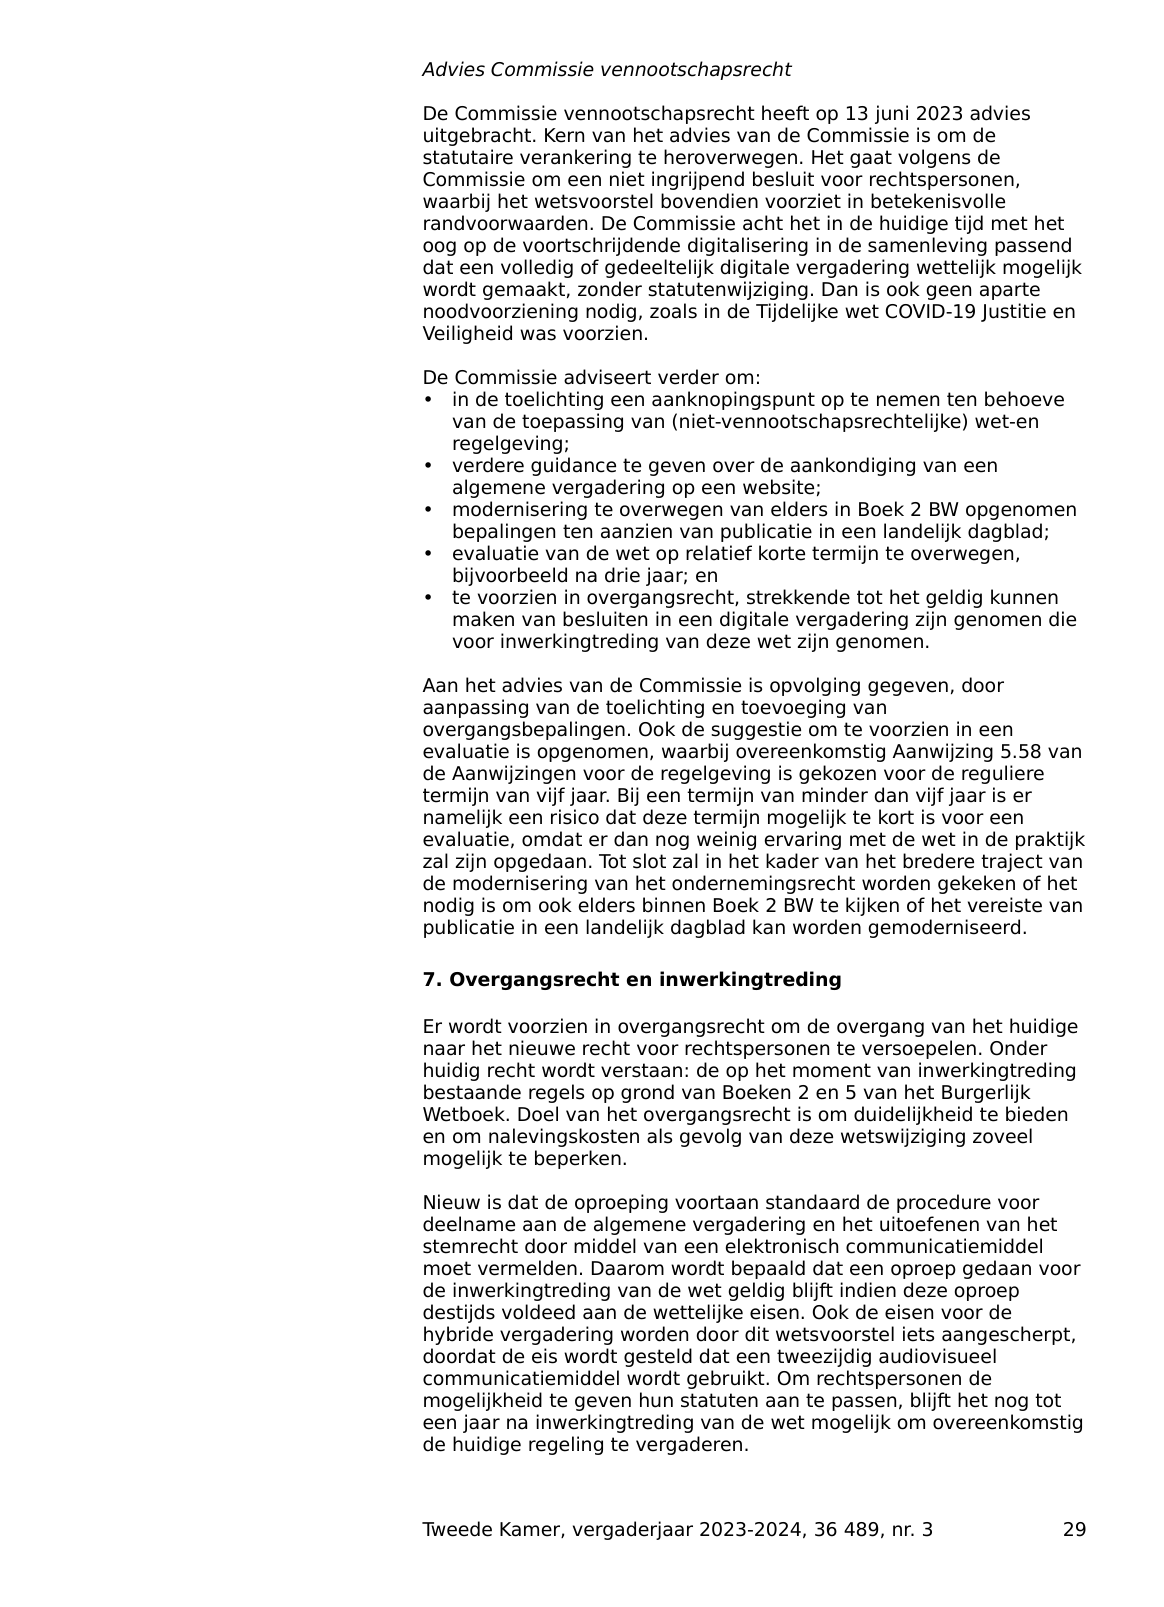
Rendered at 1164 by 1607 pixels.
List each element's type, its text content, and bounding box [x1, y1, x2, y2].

text • verdere guidance te geven over de aankondiging van een algemene vergadering op een website; [422, 455, 1087, 499]
text De Commissie adviseert verder om: [422, 367, 1087, 389]
text • in de toelichting een aanknopingspunt op te nemen ten behoeve van de toepassing van (niet-vennootschapsrechtelijke) wet-en regelgeving; [422, 389, 1087, 455]
text • evaluatie van de wet op relatief korte termijn te overwegen, bijvoorbeeld na drie jaar; en [422, 543, 1087, 587]
text Er wordt voorzien in overgangsrecht om de overgang van het huidige naar het nieuwe recht voor rechtspersonen te versoepelen. Onder huidig recht wordt verstaan: de op het moment van inwerkingtreding bestaande regels op grond van Boeken 2 en 5 van het Burgerlijk Wetboek. Doel van het overgangsrecht is om duidelijkheid te bieden en om nalevingskosten als gevolg van deze wetswijziging zoveel mogelijk te beperken. [422, 1016, 1087, 1170]
text De Commissie vennootschapsrecht heeft op 13 juni 2023 advies uitgebracht. Kern van het advies van de Commissie is om de statutaire verankering te heroverwegen. Het gaat volgens de Commissie om een niet ingrijpend besluit voor rechtspersonen, waarbij het wetsvoorstel bovendien voorziet in betekenisvolle randvoorwaarden. De Commissie acht het in de huidige tijd met het oog op de voortschrijdende digitalisering in de samenleving passend dat een volledig of gedeeltelijk digitale vergadering wettelijk mogelijk wordt gemaakt, zonder statutenwijziging. Dan is ook geen aparte noodvoorziening nodig, zoals in de Tijdelijke wet COVID-19 Justitie en Veiligheid was voorzien. [422, 103, 1087, 345]
text Nieuw is dat de oproeping voortaan standaard de procedure voor deelname aan de algemene vergadering en het uitoefenen van het stemrecht door middel van een elektronisch communicatiemiddel moet vermelden. Daarom wordt bepaald dat een oproep gedaan voor de inwerkingtreding van de wet geldig blijft indien deze oproep destijds voldeed aan de wettelijke eisen. Ook de eisen voor de hybride vergadering worden door dit wetsvoorstel iets aangescherpt, doordat de eis wordt gesteld dat een tweezijdig audiovisueel communicatiemiddel wordt gebruikt. Om rechtspersonen de mogelijkheid te geven hun statuten aan te passen, blijft het nog tot een jaar na inwerkingtreding van de wet mogelijk om overeenkomstig de huidige regeling te vergaderen. [422, 1192, 1087, 1456]
subtitle Advies Commissie vennootschapsrecht [422, 59, 1087, 81]
subtitle 7. Overgangsrecht en inwerkingtreding [422, 969, 1087, 991]
text • te voorzien in overgangsrecht, strekkende tot het geldig kunnen maken van besluiten in een digitale vergadering zijn genomen die voor inwerkingtreding van deze wet zijn genomen. [422, 587, 1087, 653]
text • modernisering te overwegen van elders in Boek 2 BW opgenomen bepalingen ten aanzien van publicatie in een landelijk dagblad; [422, 499, 1087, 543]
text Aan het advies van de Commissie is opvolging gegeven, door aanpassing van de toelichting en toevoeging van overgangsbepalingen. Ook de suggestie om te voorzien in een evaluatie is opgenomen, waarbij overeenkomstig Aanwijzing 5.58 van de Aanwijzingen voor de regelgeving is gekozen voor de reguliere termijn van vijf jaar. Bij een termijn van minder dan vijf jaar is er namelijk een risico dat deze termijn mogelijk te kort is voor een evaluatie, omdat er dan nog weinig ervaring met de wet in de praktijk zal zijn opgedaan. Tot slot zal in het kader van het bredere traject van de modernisering van het ondernemingsrecht worden gekeken of het nodig is om ook elders binnen Boek 2 BW te kijken of het vereiste van publicatie in een landelijk dagblad kan worden gemoderniseerd. [422, 675, 1087, 939]
